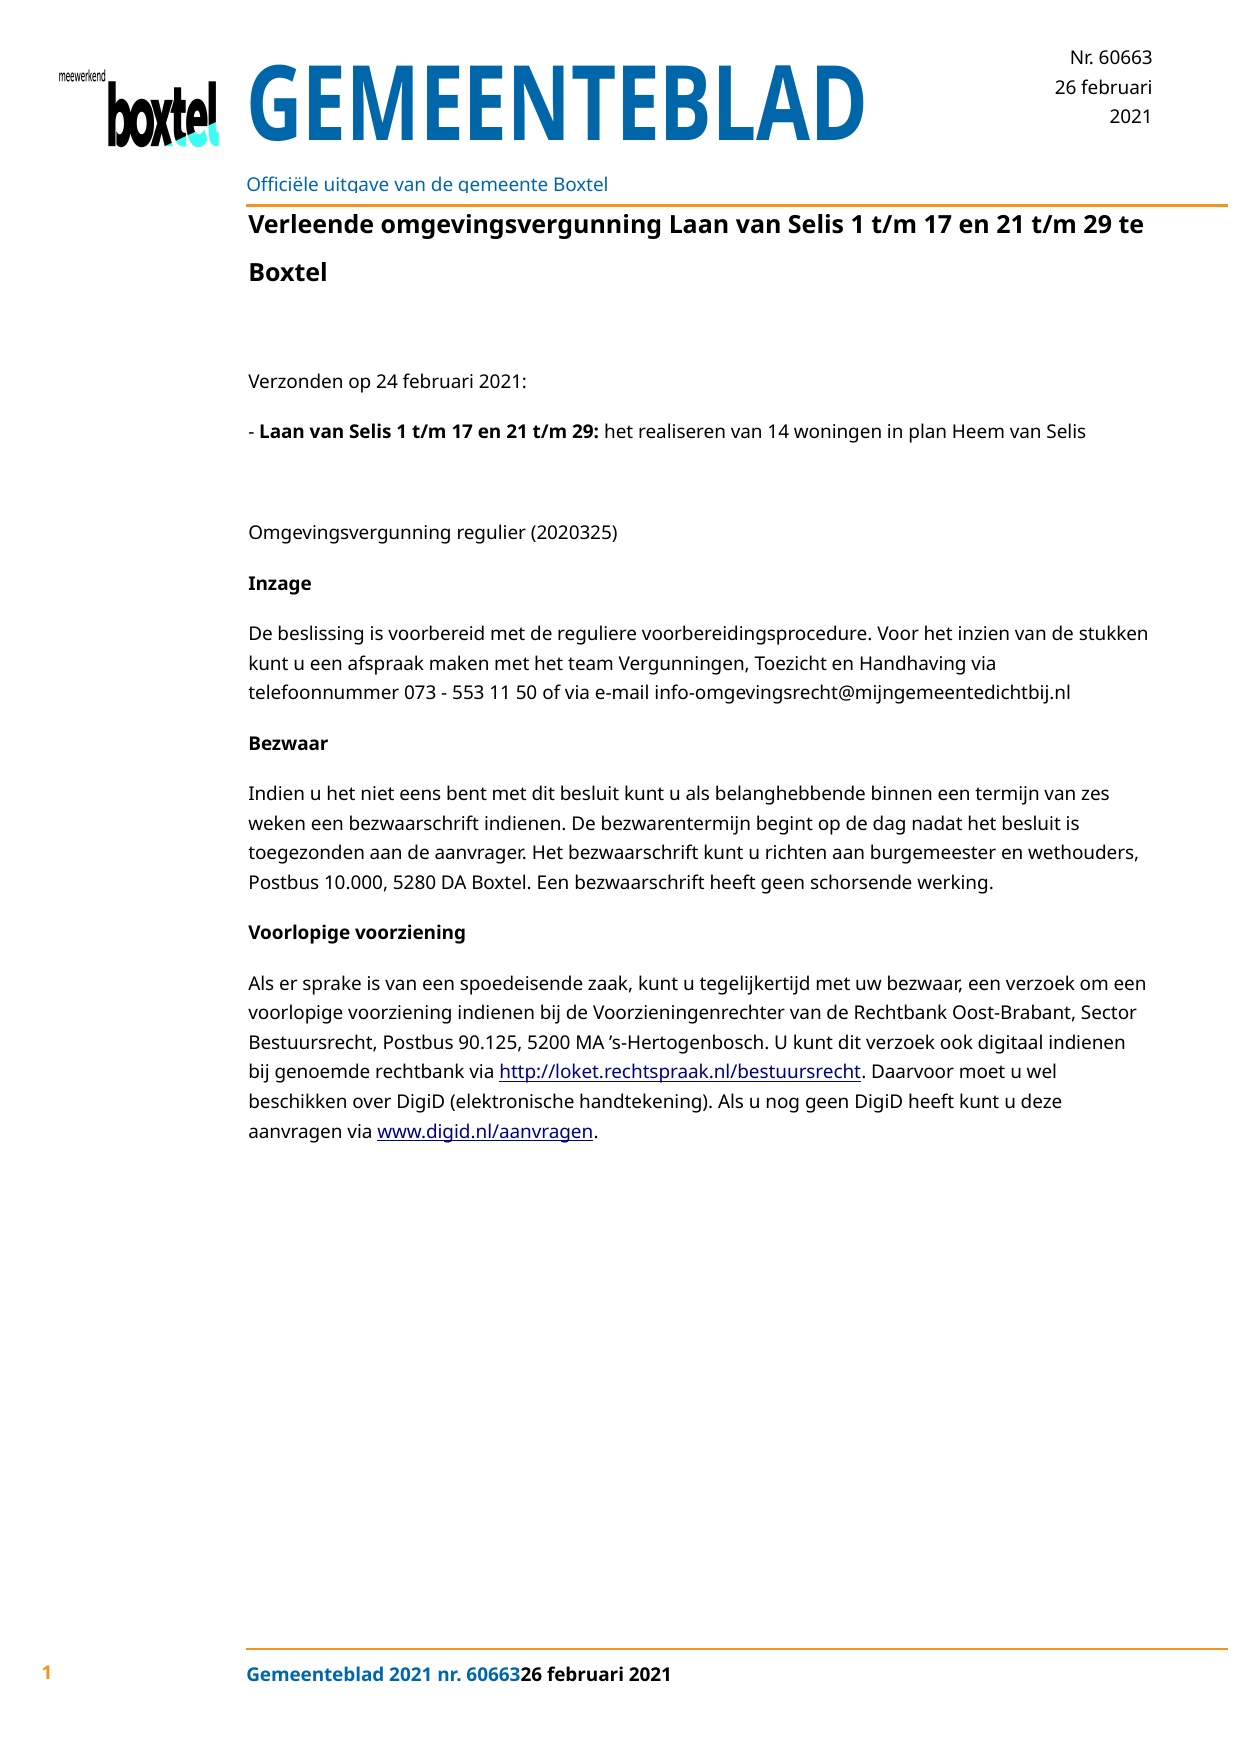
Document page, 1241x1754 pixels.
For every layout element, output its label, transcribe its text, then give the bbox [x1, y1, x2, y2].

text - Laan van Selis 1 t/m 17 en 21 t/m 29: het realiseren van 14 woningen in plan Heem van Selis [248, 419, 1152, 444]
text Indien u het niet eens bent met dit besluit kunt u als belanghebbende binnen een termijn van zes weken een bezwaarschrift indienen. De bezwarentermijn begint op de dag nadat het besluit is toegezonden aan de aanvrager. Het bezwaarschrift kunt u richten aan burgemeester en wethouders, Postbus 10.000, 5280 DA Boxtel. Een bezwaarschrift heeft geen schorsende werking. [248, 780, 1152, 895]
text Bezwaar [248, 730, 1152, 756]
text De beslissing is voorbereid met de reguliere voorbereidingsprocedure. Voor het inzien van de stukken kunt u een afspraak maken met het team Vergunningen, Toezicht en Handhaving via telefoonnummer 073 - 553 11 50 of via e-mail info-omgevingsrecht@mijngemeentedichtbij.nl [248, 620, 1152, 705]
text Verzonden op 24 februari 2021: [248, 368, 1152, 394]
text Omgevingsvergunning regulier (2020325) [248, 519, 1152, 545]
text Inzage [248, 570, 1152, 596]
text Voorlopige voorziening [248, 919, 1152, 945]
picture [41, 47, 231, 172]
text Verleende omgevingsvergunning Laan van Selis 1 t/m 17 en 21 t/m 29 te Boxtel [248, 207, 1152, 288]
text Als er sprake is van een spoedeisende zaak, kunt u tegelijkertijd met uw bezwaar, een verzoek om een voorlopige voorziening indienen bij de Voorzieningenrechter van de Rechtbank Oost-Brabant, Sector Bestuursrecht, Postbus 90.125, 5200 MA ’s-Hertogenbosch. U kunt dit verzoek ook digitaal indienen bij genoemde rechtbank via http://loket.rechtspraak.nl/bestuursrecht. Daarvoor moet u wel beschikken over DigiD (elektronische handtekening). Als u nog geen DigiD heeft kunt u deze aanvragen via www.digid.nl/aanvragen. [248, 970, 1152, 1144]
